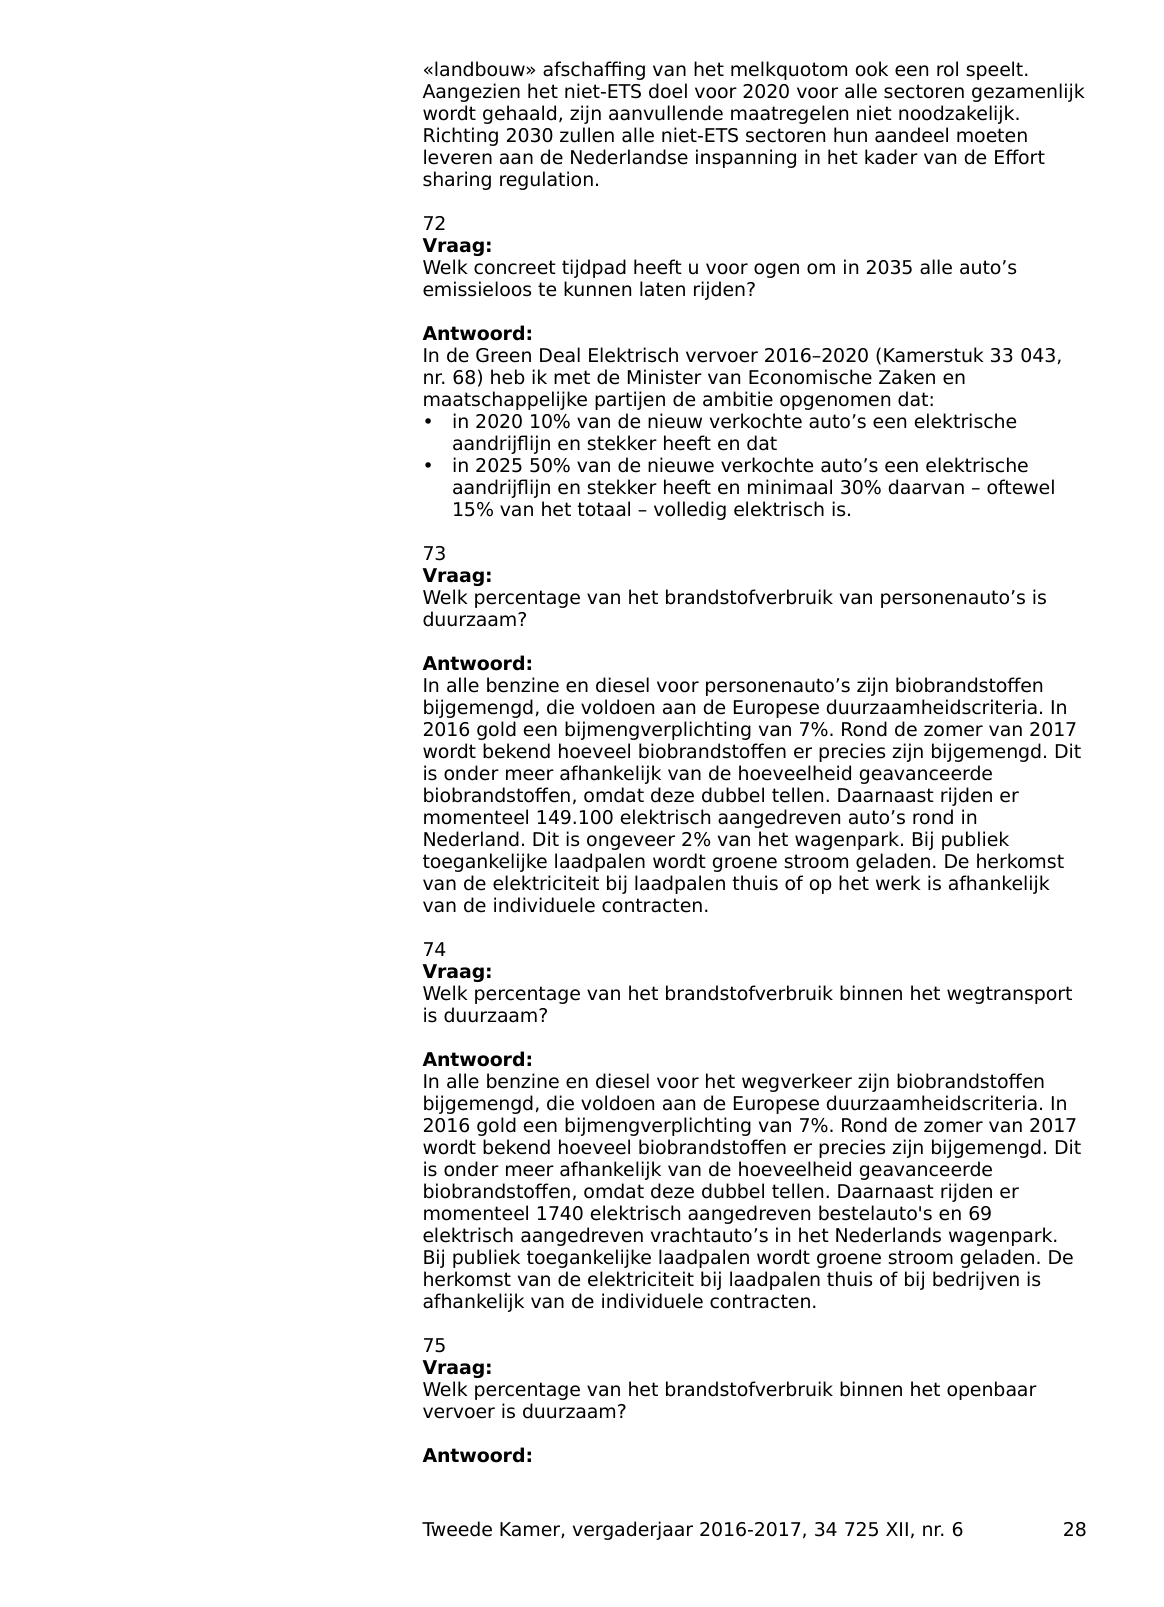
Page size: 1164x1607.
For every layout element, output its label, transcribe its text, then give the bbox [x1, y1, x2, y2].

text 75 [422, 1335, 1087, 1357]
text 73 [422, 543, 1087, 565]
text Welk percentage van het brandstofverbruik binnen het wegtransport is duurzaam? [422, 983, 1087, 1027]
text In de Green Deal Elektrisch vervoer 2016–2020 (Kamerstuk 33 043, nr. 68) heb ik met de Minister van Economische Zaken en maatschappelijke partijen de ambitie opgenomen dat: [422, 345, 1087, 411]
text In alle benzine en diesel voor personenauto’s zijn biobrandstoffen bijgemengd, die voldoen aan de Europese duurzaamheidscriteria. In 2016 gold een bijmengverplichting van 7%. Rond de zomer van 2017 wordt bekend hoeveel biobrandstoffen er precies zijn bijgemengd. Dit is onder meer afhankelijk van de hoeveelheid geavanceerde biobrandstoffen, omdat deze dubbel tellen. Daarnaast rijden er momenteel 149.100 elektrisch aangedreven auto’s rond in Nederland. Dit is ongeveer 2% van het wagenpark. Bij publiek toegankelijke laadpalen wordt groene stroom geladen. De herkomst van de elektriciteit bij laadpalen thuis of op het werk is afhankelijk van de individuele contracten. [422, 675, 1087, 917]
text In alle benzine en diesel voor het wegverkeer zijn biobrandstoffen bijgemengd, die voldoen aan de Europese duurzaamheidscriteria. In 2016 gold een bijmengverplichting van 7%. Rond de zomer van 2017 wordt bekend hoeveel biobrandstoffen er precies zijn bijgemengd. Dit is onder meer afhankelijk van de hoeveelheid geavanceerde biobrandstoffen, omdat deze dubbel tellen. Daarnaast rijden er momenteel 1740 elektrisch aangedreven bestelauto's en 69 elektrisch aangedreven vrachtauto’s in het Nederlands wagenpark. Bij publiek toegankelijke laadpalen wordt groene stroom geladen. De herkomst van de elektriciteit bij laadpalen thuis of bij bedrijven is afhankelijk van de individuele contracten. [422, 1071, 1087, 1313]
text Vraag: [422, 235, 1087, 257]
text Antwoord: [422, 323, 1087, 345]
text Vraag: [422, 961, 1087, 983]
text Welk concreet tijdpad heeft u voor ogen om in 2035 alle auto’s emissieloos te kunnen laten rijden? [422, 257, 1087, 301]
text Vraag: [422, 1357, 1087, 1379]
text • in 2020 10% van de nieuw verkochte auto’s een elektrische aandrijflijn en stekker heeft en dat [422, 411, 1087, 455]
text Welk percentage van het brandstofverbruik van personenauto’s is duurzaam? [422, 587, 1087, 631]
text Antwoord: [422, 1049, 1087, 1071]
text «landbouw» afschaffing van het melkquotom ook een rol speelt. Aangezien het niet-ETS doel voor 2020 voor alle sectoren gezamenlijk wordt gehaald, zijn aanvullende maatregelen niet noodzakelijk. Richting 2030 zullen alle niet-ETS sectoren hun aandeel moeten leveren aan de Nederlandse inspanning in het kader van de Effort sharing regulation. [422, 59, 1087, 191]
text Antwoord: [422, 653, 1087, 675]
text 72 [422, 213, 1087, 235]
text Welk percentage van het brandstofverbruik binnen het openbaar vervoer is duurzaam? [422, 1379, 1087, 1423]
text Vraag: [422, 565, 1087, 587]
text Antwoord: [422, 1445, 1087, 1467]
text 74 [422, 939, 1087, 961]
text • in 2025 50% van de nieuwe verkochte auto’s een elektrische aandrijflijn en stekker heeft en minimaal 30% daarvan – oftewel 15% van het totaal – volledig elektrisch is. [422, 455, 1087, 521]
